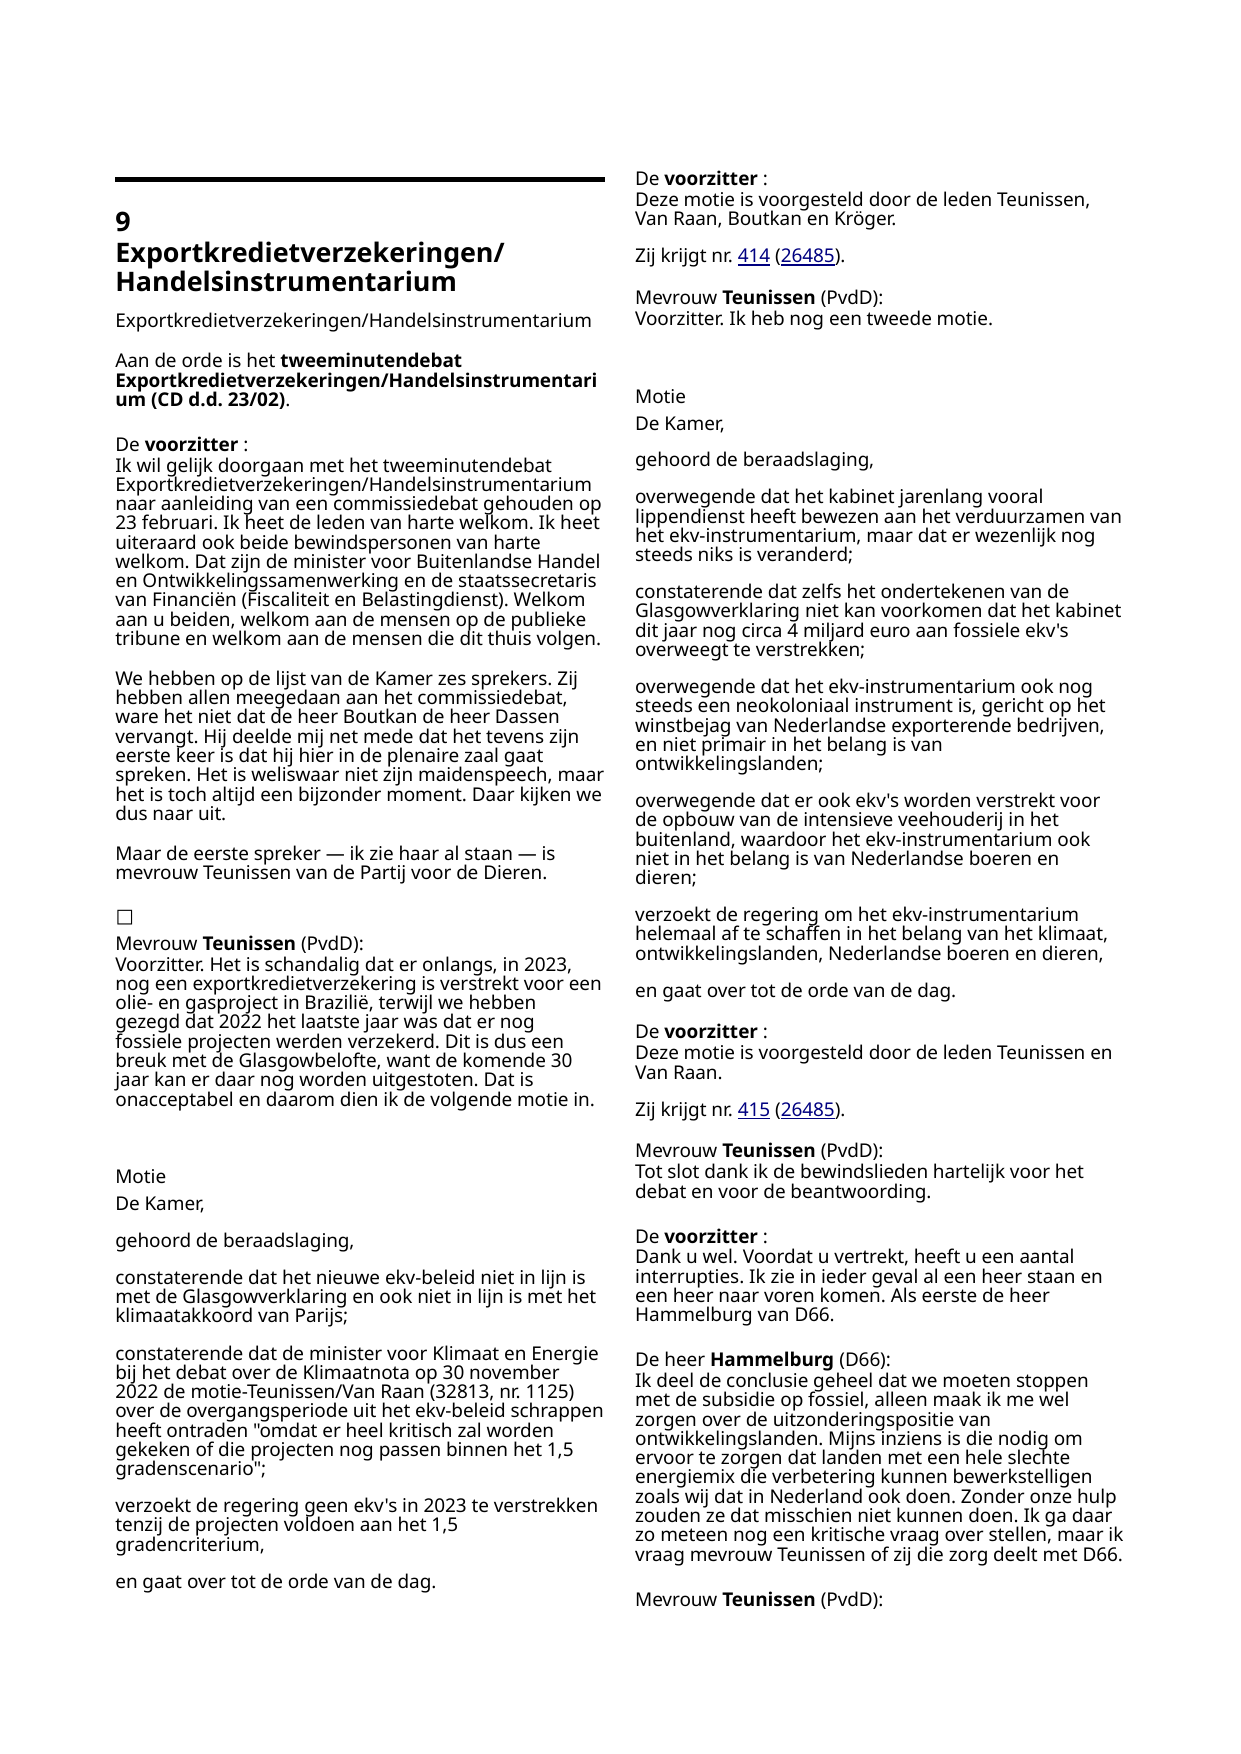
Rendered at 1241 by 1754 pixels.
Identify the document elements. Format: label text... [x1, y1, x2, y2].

text overwegende dat het kabinet jarenlang vooral lippendienst heeft bewezen aan het verduurzamen van het ekv-instrumentarium, maar dat er wezenlijk nog steeds niks is veranderd; [635, 488, 1125, 566]
text Voorzitter. Ik heb nog een tweede motie. [635, 310, 1125, 329]
text Zij krijgt nr. 414 (26485). [635, 247, 1125, 267]
text Dank u wel. Voordat u vertrekt, heeft u een aantal interrupties. Ik zie in ieder geval al een heer staan en een heer naar voren komen. Als eerste de heer Hammelburg van D66. [635, 1248, 1125, 1326]
text De voorzitter : [115, 431, 605, 457]
text Maar de eerste spreker — ik zie haar al staan — is mevrouw Teunissen van de Partij voor de Dieren. [115, 845, 605, 883]
text De voorzitter : [635, 165, 1125, 191]
text overwegende dat het ekv-instrumentarium ook nog steeds een neokoloniaal instrument is, gericht op het winstbejag van Nederlandse exporterende bedrijven, en niet primair in het belang is van ontwikkelingslanden; [635, 678, 1125, 774]
text Ik wil gelijk doorgaan met het tweeminutendebat Exportkredietverzekeringen/Handelsinstrumentarium naar aanleiding van een commissiedebat gehouden op 23 februari. Ik heet de leden van harte welkom. Ik heet uiteraard ook beide bewindspersonen van harte welkom. Dat zijn de minister voor Buitenlandse Handel en Ontwikkelingssamenwerking en de staatssecretaris van Financiën (Fiscaliteit en Belastingdienst). Welkom aan u beiden, welkom aan de mensen op de publieke tribune en welkom aan de mensen die dit thuis volgen. [115, 457, 605, 649]
text Exportkredietverzekeringen/Handelsinstrumentarium [115, 312, 605, 332]
text constaterende dat zelfs het ondertekenen van de Glasgowverklaring niet kan voorkomen dat het kabinet dit jaar nog circa 4 miljard euro aan fossiele ekv's overweegt te verstrekken; [635, 583, 1125, 660]
text De Kamer, [115, 1195, 605, 1214]
text gehoord de beraadslaging, [635, 451, 1125, 471]
text De voorzitter : [635, 1223, 1125, 1248]
text We hebben op de lijst van de Kamer zes sprekers. Zij hebben allen meegedaan aan het commissiedebat, ware het niet dat de heer Boutkan de heer Dassen vervangt. Hij deelde mij net mede dat het tevens zijn eerste keer is dat hij hier in de plenaire zaal gaat spreken. Het is weliswaar niet zijn maidenspeech, maar het is toch altijd een bijzonder moment. Daar kijken we dus naar uit. [115, 670, 605, 824]
text Exportkredietverzekeringen/Handelsinstrumentarium [115, 239, 605, 312]
text Mevrouw Teunissen (PvdD): [635, 1138, 1125, 1163]
text 9 [115, 203, 605, 239]
text Aan de orde is het tweeminutendebat Exportkredietverzekeringen/Handelsinstrumentarium (CD d.d. 23/02). [115, 352, 605, 410]
text ⬜ [115, 904, 605, 930]
text De voorzitter : [635, 1019, 1125, 1044]
text Mevrouw Teunissen (PvdD): [635, 1586, 1125, 1611]
text verzoekt de regering geen ekv's in 2023 te verstrekken tenzij de projecten voldoen aan het 1,5 gradencriterium, [115, 1497, 605, 1555]
text en gaat over tot de orde van de dag. [635, 982, 1125, 1001]
text Tot slot dank ik de bewindslieden hartelijk voor het debat en voor de beantwoording. [635, 1163, 1125, 1202]
text en gaat over tot de orde van de dag. [115, 1573, 605, 1592]
text constaterende dat de minister voor Klimaat en Energie bij het debat over de Klimaatnota op 30 november 2022 de motie-Teunissen/Van Raan (32813, nr. 1125) over de overgangsperiode uit het ekv-beleid schrappen heeft ontraden "omdat er heel kritisch zal worden gekeken of die projecten nog passen binnen het 1,5 gradenscenario"; [115, 1344, 605, 1479]
text constaterende dat het nieuwe ekv-beleid niet in lijn is met de Glasgowverklaring en ook niet in lijn is met het klimaatakkoord van Parijs; [115, 1269, 605, 1327]
text Voorzitter. Het is schandalig dat er onlangs, in 2023, nog een exportkredietverzekering is verstrekt voor een olie- en gasproject in Brazilië, terwijl we hebben gezegd dat 2022 het laatste jaar was dat er nog fossiele projecten werden verzekerd. Dit is dus een breuk met de Glasgowbelofte, want de komende 30 jaar kan er daar nog worden uitgestoten. Dat is onacceptabel en daarom dien ik de volgende motie in. [115, 956, 605, 1110]
text De Kamer, [635, 414, 1125, 434]
text Mevrouw Teunissen (PvdD): [635, 284, 1125, 310]
text Motie [635, 383, 1125, 408]
text Zij krijgt nr. 415 (26485). [635, 1101, 1125, 1120]
text Deze motie is voorgesteld door de leden Teunissen, Van Raan, Boutkan en Kröger. [635, 191, 1125, 229]
text Ik deel de conclusie geheel dat we moeten stoppen met de subsidie op fossiel, alleen maak ik me wel zorgen over de uitzonderingspositie van ontwikkelingslanden. Mijns inziens is die nodig om ervoor te zorgen dat landen met een hele slechte energiemix die verbetering kunnen bewerkstelligen zoals wij dat in Nederland ook doen. Zonder onze hulp zouden ze dat misschien niet kunnen doen. Ik ga daar zo meteen nog een kritische vraag over stellen, maar ik vraag mevrouw Teunissen of zij die zorg deelt met D66. [635, 1372, 1125, 1565]
text Mevrouw Teunissen (PvdD): [115, 930, 605, 956]
text verzoekt de regering om het ekv-instrumentarium helemaal af te schaffen in het belang van het klimaat, ontwikkelingslanden, Nederlandse boeren en dieren, [635, 906, 1125, 964]
text overwegende dat er ook ekv's worden verstrekt voor de opbouw van de intensieve veehouderij in het buitenland, waardoor het ekv-instrumentarium ook niet in het belang is van Nederlandse boeren en dieren; [635, 792, 1125, 888]
text gehoord de beraadslaging, [115, 1232, 605, 1251]
text Motie [115, 1163, 605, 1189]
text Deze motie is voorgesteld door de leden Teunissen en Van Raan. [635, 1044, 1125, 1083]
text De heer Hammelburg (D66): [635, 1346, 1125, 1372]
